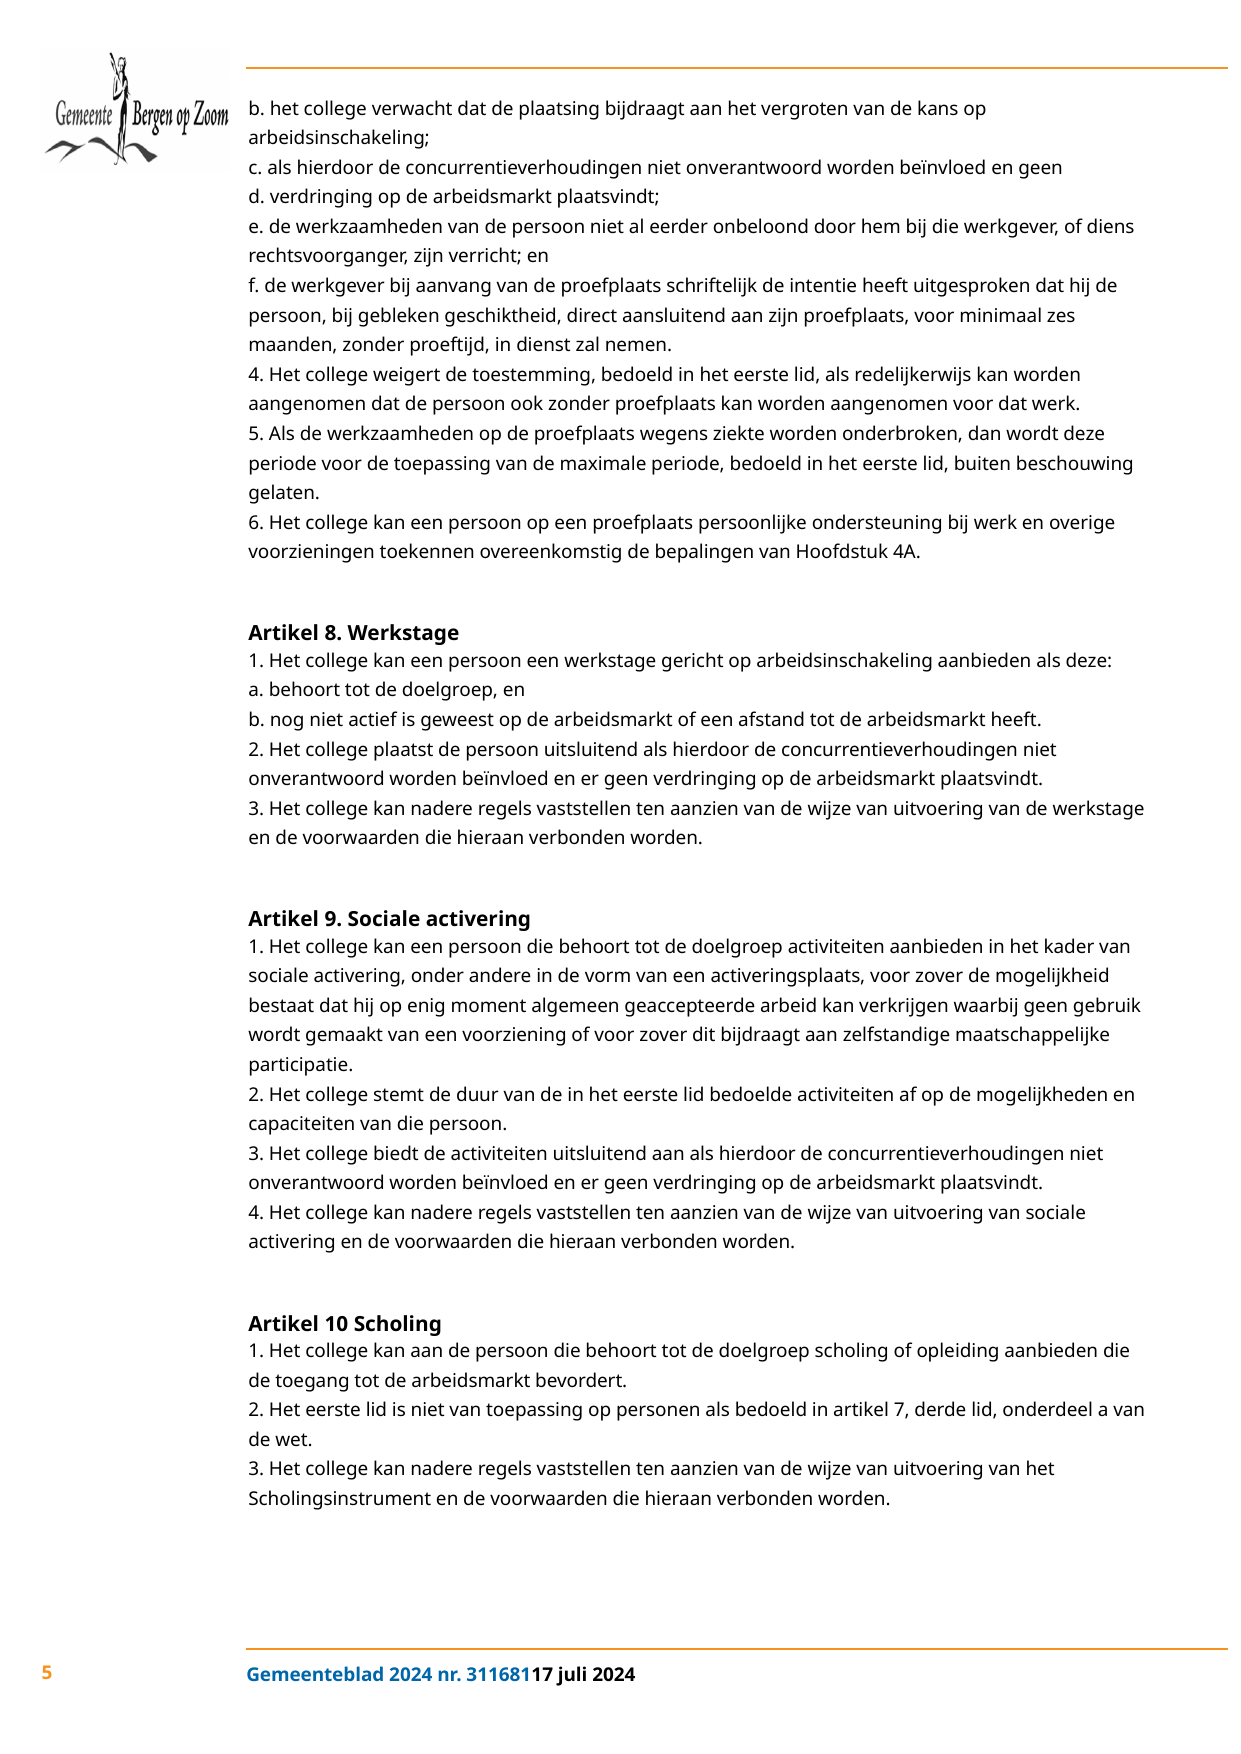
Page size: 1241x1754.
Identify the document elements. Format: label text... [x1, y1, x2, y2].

text e. de werkzaamheden van de persoon niet al eerder onbeloond door hem bij die werkgever, of diens rechtsvoorganger, zijn verricht; en [248, 213, 1152, 268]
text 1. Het college kan aan de persoon die behoort tot de doelgroep scholing of opleiding aanbieden die de toegang tot de arbeidsmarkt bevordert. [248, 1337, 1152, 1392]
text a. behoort tot de doelgroep, en [248, 677, 1152, 702]
text 2. Het college stemt de duur van de in het eerste lid bedoelde activiteiten af op de mogelijkheden en capaciteiten van die persoon. [248, 1081, 1152, 1136]
picture [41, 47, 231, 172]
text 1. Het college kan een persoon een werkstage gericht op arbeidsinschakeling aanbieden als deze: [248, 647, 1152, 673]
text 2. Het college plaatst de persoon uitsluitend als hierdoor de concurrentieverhoudingen niet onverantwoord worden beïnvloed en er geen verdringing op de arbeidsmarkt plaatsvindt. [248, 736, 1152, 791]
text Artikel 10 Scholing [248, 1309, 1152, 1337]
text 4. Het college kan nadere regels vaststellen ten aanzien van de wijze van uitvoering van sociale activering en de voorwaarden die hieraan verbonden worden. [248, 1199, 1152, 1254]
text c. als hierdoor de concurrentieverhoudingen niet onverantwoord worden beïnvloed en geen [248, 154, 1152, 180]
text 4. Het college weigert de toestemming, bedoeld in het eerste lid, als redelijkerwijs kan worden aangenomen dat de persoon ook zonder proefplaats kan worden aangenomen voor dat werk. [248, 361, 1152, 416]
text 3. Het college kan nadere regels vaststellen ten aanzien van de wijze van uitvoering van het Scholingsinstrument en de voorwaarden die hieraan verbonden worden. [248, 1456, 1152, 1511]
text Artikel 9. Sociale activering [248, 904, 1152, 933]
text 3. Het college kan nadere regels vaststellen ten aanzien van de wijze van uitvoering van de werkstage en de voorwaarden die hieraan verbonden worden. [248, 795, 1152, 850]
text 5. Als de werkzaamheden op de proefplaats wegens ziekte worden onderbroken, dan wordt deze periode voor de toepassing van de maximale periode, bedoeld in het eerste lid, buiten beschouwing gelaten. [248, 420, 1152, 505]
text Artikel 8. Werkstage [248, 618, 1152, 647]
text f. de werkgever bij aanvang van de proefplaats schriftelijk de intentie heeft uitgesproken dat hij de persoon, bij gebleken geschiktheid, direct aansluitend aan zijn proefplaats, voor minimaal zes maanden, zonder proeftijd, in dienst zal nemen. [248, 272, 1152, 357]
text 1. Het college kan een persoon die behoort tot de doelgroep activiteiten aanbieden in het kader van sociale activering, onder andere in de vorm van een activeringsplaats, voor zover de mogelijkheid bestaat dat hij op enig moment algemeen geaccepteerde arbeid kan verkrijgen waarbij geen gebruik wordt gemaakt van een voorziening of voor zover dit bijdraagt aan zelfstandige maatschappelijke participatie. [248, 933, 1152, 1077]
text 3. Het college biedt de activiteiten uitsluitend aan als hierdoor de concurrentieverhoudingen niet onverantwoord worden beïnvloed en er geen verdringing op de arbeidsmarkt plaatsvindt. [248, 1140, 1152, 1195]
text 2. Het eerste lid is niet van toepassing op personen als bedoeld in artikel 7, derde lid, onderdeel a van de wet. [248, 1396, 1152, 1452]
text d. verdringing op de arbeidsmarkt plaatsvindt; [248, 183, 1152, 209]
text b. nog niet actief is geweest op de arbeidsmarkt of een afstand tot de arbeidsmarkt heeft. [248, 706, 1152, 732]
text b. het college verwacht dat de plaatsing bijdraagt aan het vergroten van de kans op arbeidsinschakeling; [248, 95, 1152, 150]
text 6. Het college kan een persoon op een proefplaats persoonlijke ondersteuning bij werk en overige voorzieningen toekennen overeenkomstig de bepalingen van Hoofdstuk 4A. [248, 509, 1152, 564]
